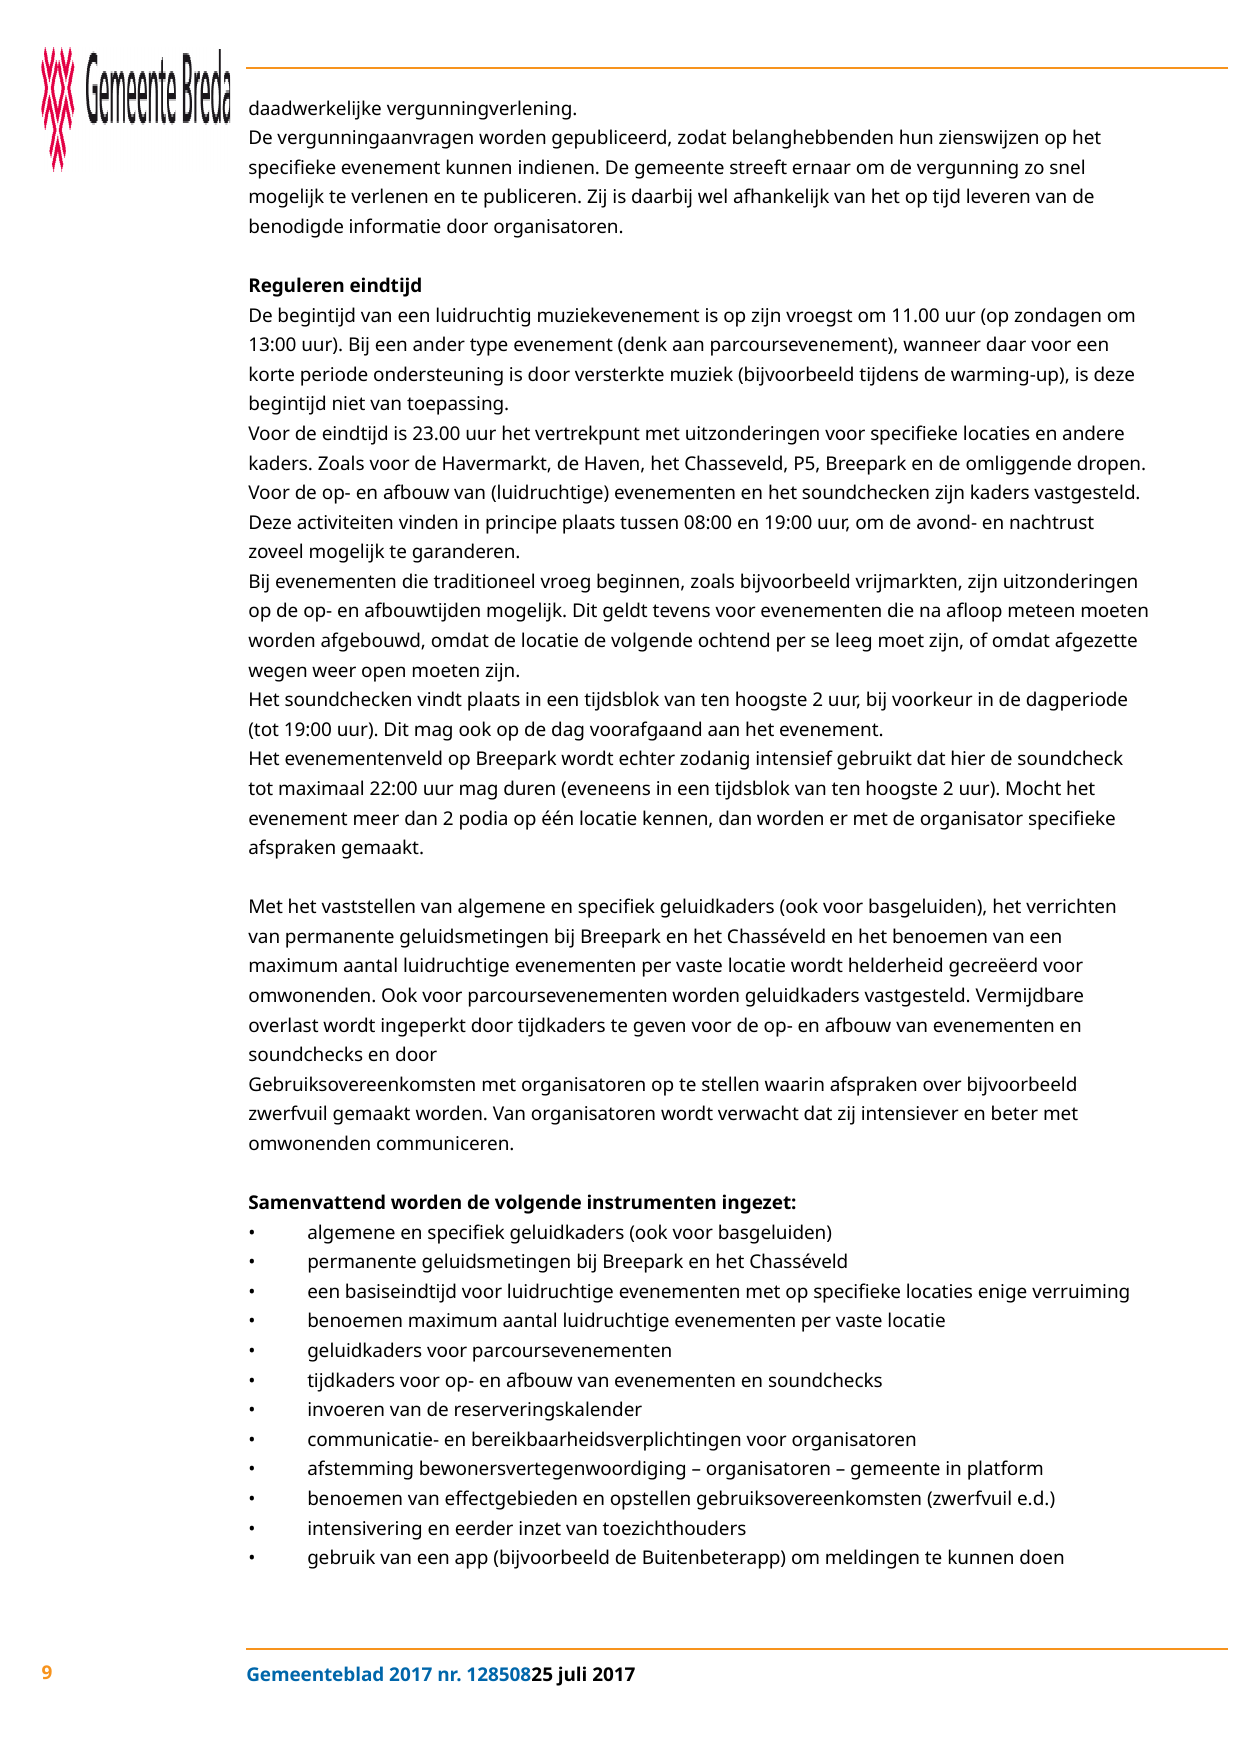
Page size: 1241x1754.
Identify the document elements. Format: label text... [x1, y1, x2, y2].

text Het soundchecken vindt plaats in een tijdsblok van ten hoogste 2 uur, bij voorkeur in de dagperiode (tot 19:00 uur). Dit mag ook op de dag voorafgaand aan het evenement. [248, 686, 1152, 742]
text Voor de eindtijd is 23.00 uur het vertrekpunt met uitzonderingen voor specifieke locaties en andere kaders. Zoals voor de Havermarkt, de Haven, het Chasseveld, P5, Breepark en de omliggende dropen. [248, 420, 1152, 476]
list benoemen maximum aantal luidruchtige evenementen per vaste locatie [248, 1308, 1152, 1333]
text Gebruiksovereenkomsten met organisatoren op te stellen waarin afspraken over bijvoorbeeld zwerfvuil gemaakt worden. Van organisatoren wordt verwacht dat zij intensiever en beter met omwonenden communiceren. [248, 1071, 1152, 1156]
list afstemming bewonersvertegenwoordiging – organisatoren – gemeente in platform [248, 1456, 1152, 1481]
list invoeren van de reserveringskalender [248, 1396, 1152, 1422]
text Samenvattend worden de volgende instrumenten ingezet: [248, 1189, 1152, 1215]
list algemene en specifiek geluidkaders (ook voor basgeluiden) [248, 1219, 1152, 1245]
picture [41, 47, 231, 172]
list gebruik van een app (bijvoorbeeld de Buitenbeterapp) om meldingen te kunnen doen [248, 1544, 1152, 1570]
text daadwerkelijke vergunningverlening. [248, 95, 1152, 121]
text Bij evenementen die traditioneel vroeg beginnen, zoals bijvoorbeeld vrijmarkten, zijn uitzonderingen op de op- en afbouwtijden mogelijk. Dit geldt tevens voor evenementen die na afloop meteen moeten worden afgebouwd, omdat de locatie de volgende ochtend per se leeg moet zijn, of omdat afgezette wegen weer open moeten zijn. [248, 568, 1152, 683]
text Het evenementenveld op Breepark wordt echter zodanig intensief gebruikt dat hier de soundcheck tot maximaal 22:00 uur mag duren (eveneens in een tijdsblok van ten hoogste 2 uur). Mocht het evenement meer dan 2 podia op één locatie kennen, dan worden er met de organisator specifieke afspraken gemaakt. [248, 746, 1152, 860]
list communicatie- en bereikbaarheidsverplichtingen voor organisatoren [248, 1426, 1152, 1452]
text Reguleren eindtijd [248, 272, 1152, 298]
list tijdkaders voor op- en afbouw van evenementen en soundchecks [248, 1367, 1152, 1393]
list intensivering en eerder inzet van toezichthouders [248, 1515, 1152, 1541]
list permanente geluidsmetingen bij Breepark en het Chasséveld [248, 1248, 1152, 1274]
text Voor de op- en afbouw van (luidruchtige) evenementen en het soundchecken zijn kaders vastgesteld. Deze activiteiten vinden in principe plaats tussen 08:00 en 19:00 uur, om de avond- en nachtrust zoveel mogelijk te garanderen. [248, 479, 1152, 564]
text Met het vaststellen van algemene en specifiek geluidkaders (ook voor basgeluiden), het verrichten van permanente geluidsmetingen bij Breepark en het Chasséveld en het benoemen van een maximum aantal luidruchtige evenementen per vaste locatie wordt helderheid gecreëerd voor omwonenden. Ook voor parcoursevenementen worden geluidkaders vastgesteld. Vermijdbare overlast wordt ingeperkt door tijdkaders te geven voor de op- en afbouw van evenementen en soundchecks en door [248, 893, 1152, 1067]
list benoemen van effectgebieden en opstellen gebruiksovereenkomsten (zwerfvuil e.d.) [248, 1485, 1152, 1511]
text De begintijd van een luidruchtig muziekevenement is op zijn vroegst om 11.00 uur (op zondagen om 13:00 uur). Bij een ander type evenement (denk aan parcoursevenement), wanneer daar voor een korte periode ondersteuning is door versterkte muziek (bijvoorbeeld tijdens de warming-up), is deze begintijd niet van toepassing. [248, 302, 1152, 416]
list een basiseindtijd voor luidruchtige evenementen met op specifieke locaties enige verruiming [248, 1278, 1152, 1304]
list geluidkaders voor parcoursevenementen [248, 1337, 1152, 1363]
text De vergunningaanvragen worden gepubliceerd, zodat belanghebbenden hun zienswijzen op het specifieke evenement kunnen indienen. De gemeente streeft ernaar om de vergunning zo snel mogelijk te verlenen en te publiceren. Zij is daarbij wel afhankelijk van het op tijd leveren van de benodigde informatie door organisatoren. [248, 124, 1152, 239]
